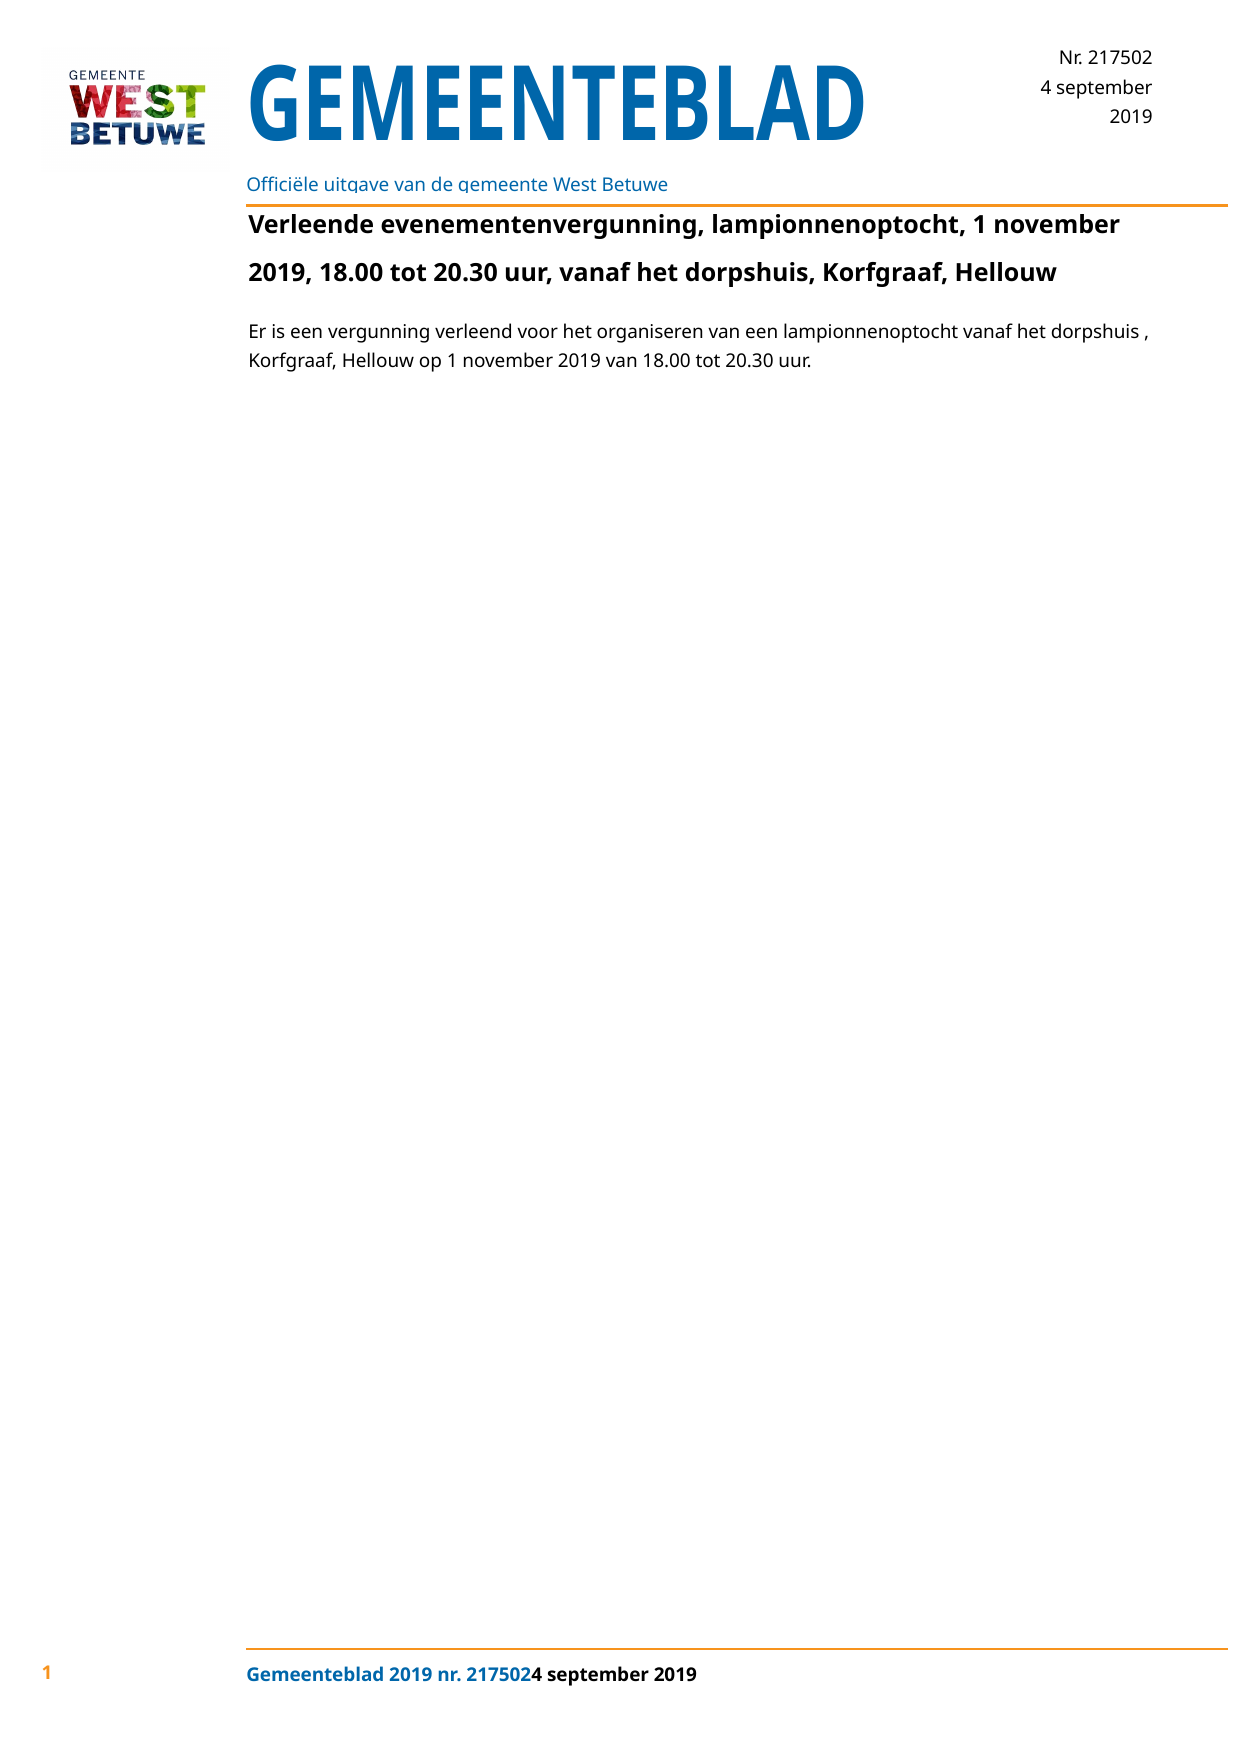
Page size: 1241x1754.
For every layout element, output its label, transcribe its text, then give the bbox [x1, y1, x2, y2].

text Er is een vergunning verleend voor het organiseren van een lampionnenoptocht vanaf het dorpshuis , Korfgraaf, Hellouw op 1 november 2019 van 18.00 tot 20.30 uur. [248, 318, 1152, 373]
picture [41, 47, 231, 172]
text Verleende evenementenvergunning, lampionnenoptocht, 1 november 2019, 18.00 tot 20.30 uur, vanaf het dorpshuis, Korfgraaf, Hellouw [248, 207, 1152, 288]
